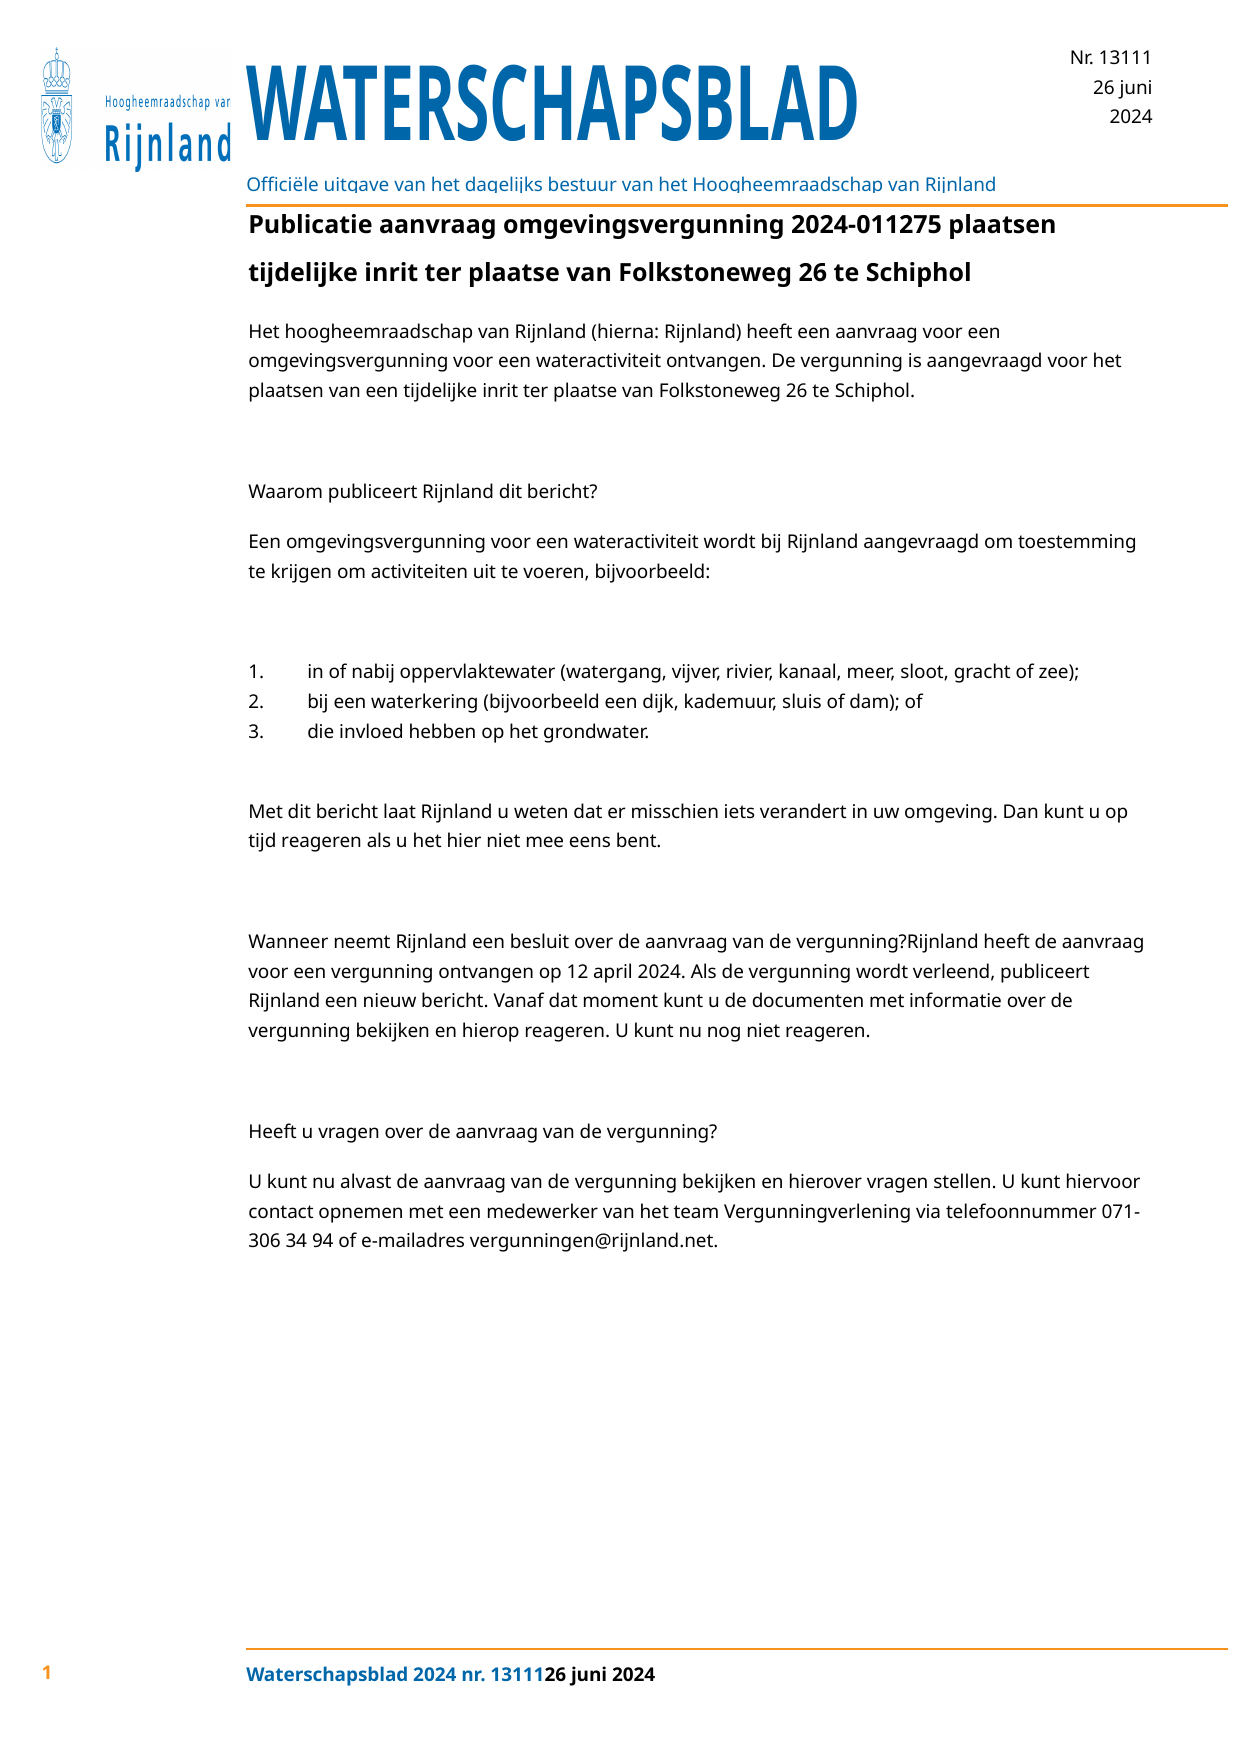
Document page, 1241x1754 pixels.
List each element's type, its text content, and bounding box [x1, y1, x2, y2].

picture [41, 47, 231, 172]
text Het hoogheemraadschap van Rijnland (hierna: Rijnland) heeft een aanvraag voor een omgevingsvergunning voor een wateractiviteit ontvangen. De vergunning is aangevraagd voor het plaatsen van een tijdelijke inrit ter plaatse van Folkstoneweg 26 te Schiphol. [248, 318, 1152, 403]
text Met dit bericht laat Rijnland u weten dat er misschien iets verandert in uw omgeving. Dan kunt u op tijd reageren als u het hier niet mee eens bent. [248, 798, 1152, 853]
text Een omgevingsvergunning voor een wateractiviteit wordt bij Rijnland aangevraagd om toestemming te krijgen om activiteiten uit te voeren, bijvoorbeeld: [248, 528, 1152, 584]
text Waarom publiceert Rijnland dit bericht? [248, 478, 1152, 504]
list bij een waterkering (bijvoorbeeld een dijk, kademuur, sluis of dam); of [248, 688, 1152, 714]
text Publicatie aanvraag omgevingsvergunning 2024-011275 plaatsen tijdelijke inrit ter plaatse van Folkstoneweg 26 te Schiphol [248, 207, 1152, 288]
list in of nabij oppervlaktewater (watergang, vijver, rivier, kanaal, meer, sloot, gracht of zee); [248, 659, 1152, 684]
text U kunt nu alvast de aanvraag van de vergunning bekijken en hierover vragen stellen. U kunt hiervoor contact opnemen met een medewerker van het team Vergunningverlening via telefoonnummer 071-306 34 94 of e-mailadres vergunningen@rijnland.net. [248, 1168, 1152, 1253]
text Heeft u vragen over de aanvraag van de vergunning? [248, 1118, 1152, 1144]
list die invloed hebben op het grondwater. [248, 718, 1152, 744]
text Wanneer neemt Rijnland een besluit over de aanvraag van de vergunning?Rijnland heeft de aanvraag voor een vergunning ontvangen op 12 april 2024. Als de vergunning wordt verleend, publiceert Rijnland een nieuw bericht. Vanaf dat moment kunt u de documenten met informatie over de vergunning bekijken en hierop reageren. U kunt nu nog niet reageren. [248, 928, 1152, 1043]
